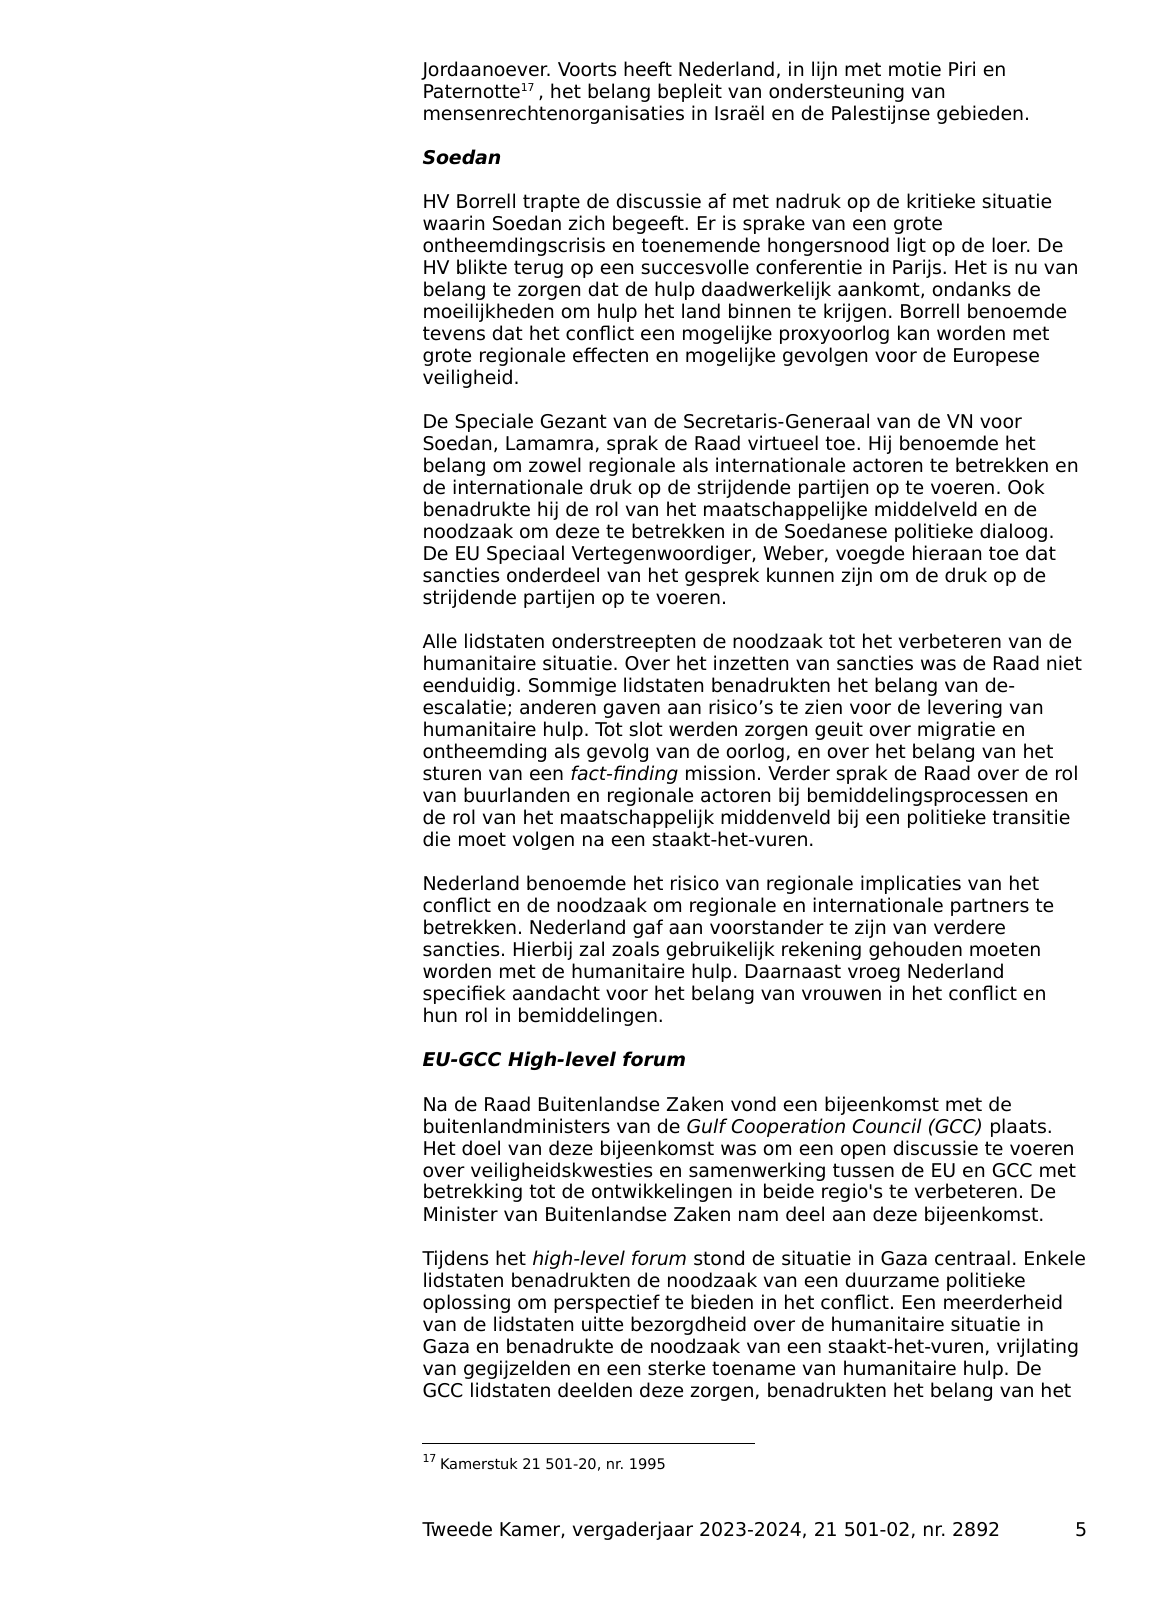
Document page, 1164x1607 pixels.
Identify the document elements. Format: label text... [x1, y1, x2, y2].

text Nederland benoemde het risico van regionale implicaties van het conflict en de noodzaak om regionale en internationale partners te betrekken. Nederland gaf aan voorstander te zijn van verdere sancties. Hierbij zal zoals gebruikelijk rekening gehouden moeten worden met de humanitaire hulp. Daarnaast vroeg Nederland specifiek aandacht voor het belang van vrouwen in het conflict en hun rol in bemiddelingen. [422, 873, 1087, 1027]
subtitle EU-GCC High-level forum [422, 1049, 1087, 1071]
text De Speciale Gezant van de Secretaris-Generaal van de VN voor Soedan, Lamamra, sprak de Raad virtueel toe. Hij benoemde het belang om zowel regionale als internationale actoren te betrekken en de internationale druk op de strijdende partijen op te voeren. Ook benadrukte hij de rol van het maatschappelijke middelveld en de noodzaak om deze te betrekken in de Soedanese politieke dialoog. De EU Speciaal Vertegenwoordiger, Weber, voegde hieraan toe dat sancties onderdeel van het gesprek kunnen zijn om de druk op de strijdende partijen op te voeren. [422, 411, 1087, 609]
text HV Borrell trapte de discussie af met nadruk op de kritieke situatie waarin Soedan zich begeeft. Er is sprake van een grote ontheemdingscrisis en toenemende hongersnood ligt op de loer. De HV blikte terug op een succesvolle conferentie in Parijs. Het is nu van belang te zorgen dat de hulp daadwerkelijk aankomt, ondanks de moeilijkheden om hulp het land binnen te krijgen. Borrell benoemde tevens dat het conflict een mogelijke proxyoorlog kan worden met grote regionale effecten en mogelijke gevolgen voor de Europese veiligheid. [422, 191, 1087, 389]
subtitle Soedan [422, 147, 1087, 169]
text Tijdens het high-level forum stond de situatie in Gaza centraal. Enkele lidstaten benadrukten de noodzaak van een duurzame politieke oplossing om perspectief te bieden in het conflict. Een meerderheid van de lidstaten uitte bezorgdheid over de humanitaire situatie in Gaza en benadrukte de noodzaak van een staakt-het-vuren, vrijlating van gegijzelden en een sterke toename van humanitaire hulp. De GCC lidstaten deelden deze zorgen, benadrukten het belang van het [422, 1248, 1087, 1401]
text Na de Raad Buitenlandse Zaken vond een bijeenkomst met de buitenlandministers van de Gulf Cooperation Council (GCC) plaats. Het doel van deze bijeenkomst was om een open discussie te voeren over veiligheidskwesties en samenwerking tussen de EU en GCC met betrekking tot de ontwikkelingen in beide regio's te verbeteren. De Minister van Buitenlandse Zaken nam deel aan deze bijeenkomst. [422, 1093, 1087, 1225]
text Alle lidstaten onderstreepten de noodzaak tot het verbeteren van de humanitaire situatie. Over het inzetten van sancties was de Raad niet eenduidig. Sommige lidstaten benadrukten het belang van de-escalatie; anderen gaven aan risico’s te zien voor de levering van humanitaire hulp. Tot slot werden zorgen geuit over migratie en ontheemding als gevolg van de oorlog, en over het belang van het sturen van een fact-finding mission. Verder sprak de Raad over de rol van buurlanden en regionale actoren bij bemiddelingsprocessen en de rol van het maatschappelijk middenveld bij een politieke transitie die moet volgen na een staakt-het-vuren. [422, 631, 1087, 851]
text Jordaanoever. Voorts heeft Nederland, in lijn met motie Piri en Paternotte, het belang bepleit van ondersteuning van mensenrechtenorganisaties in Israël en de Palestijnse gebieden. [422, 59, 1087, 125]
text Kamerstuk 21 501-20, nr. 1995 [422, 1452, 1087, 1474]
